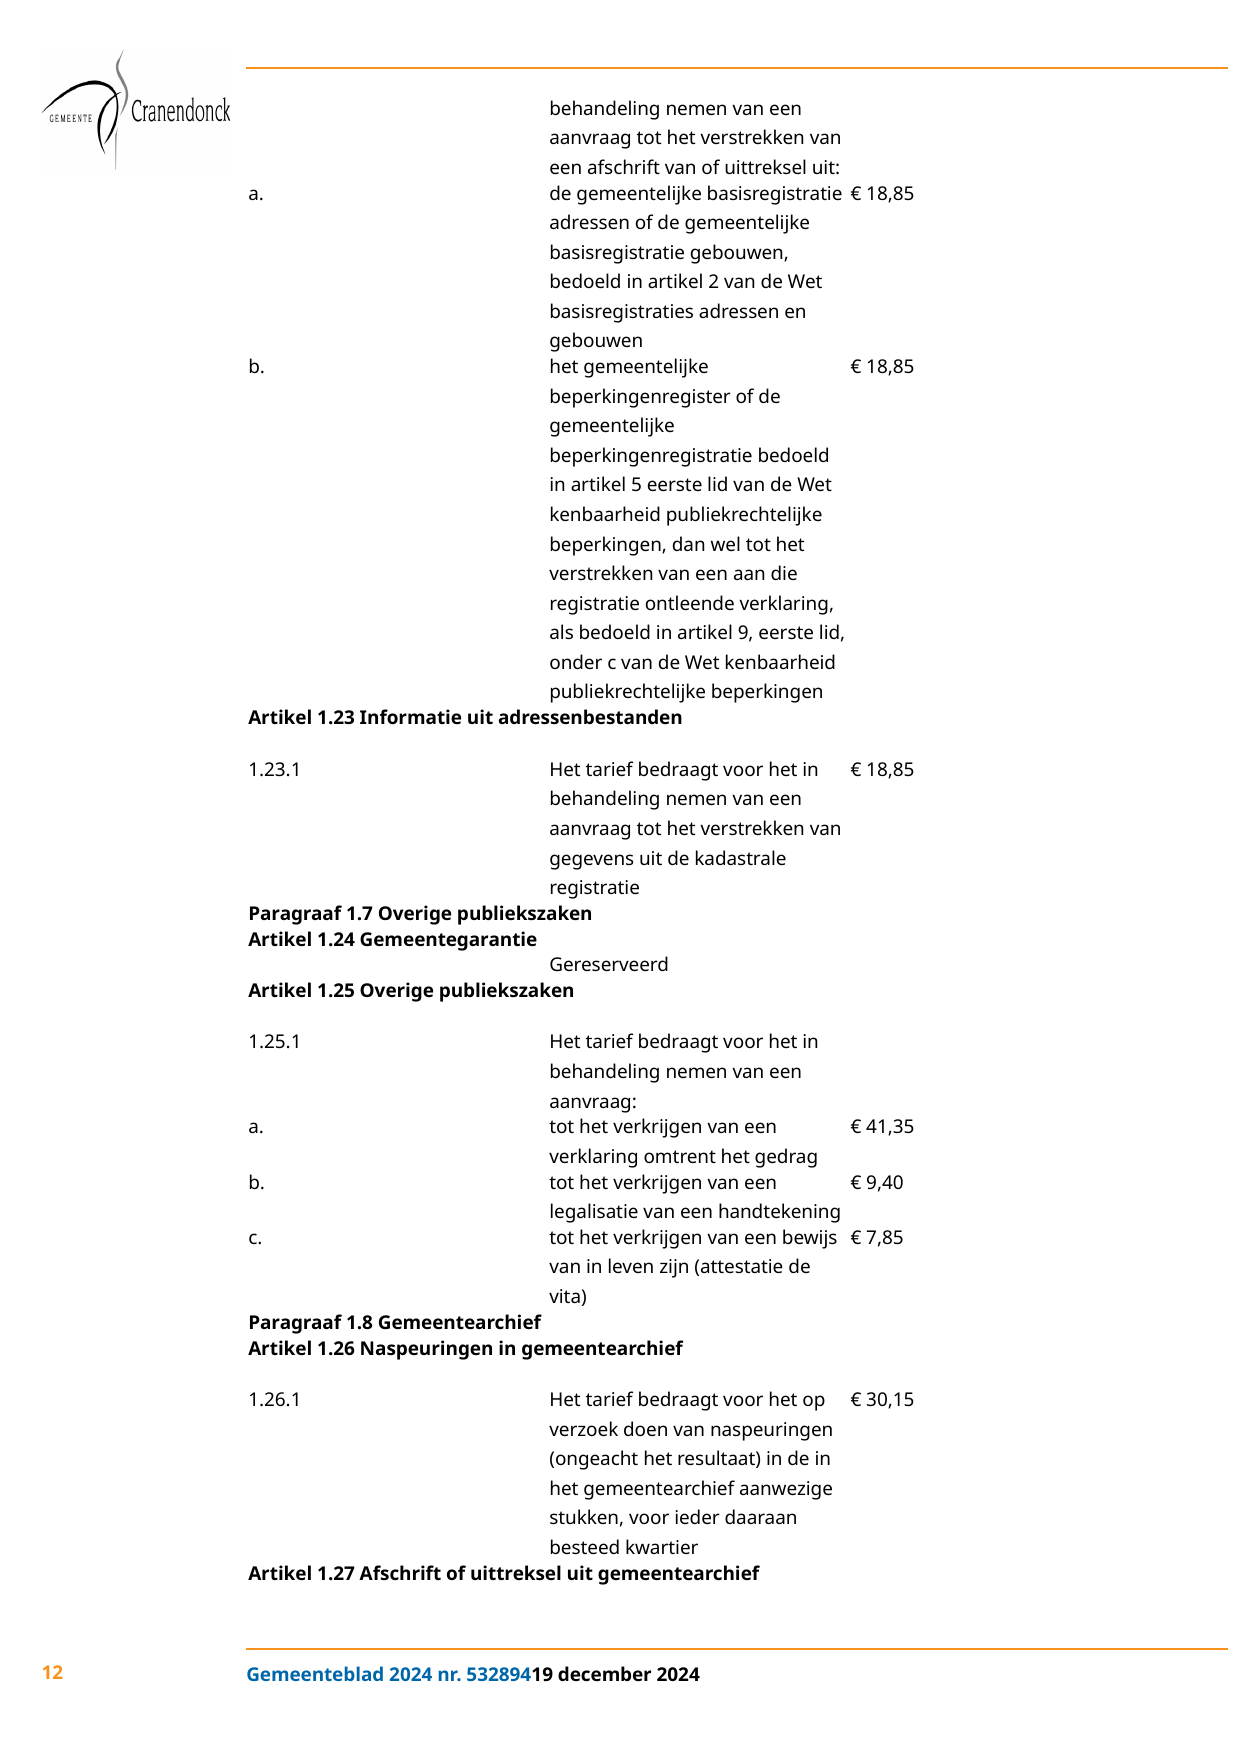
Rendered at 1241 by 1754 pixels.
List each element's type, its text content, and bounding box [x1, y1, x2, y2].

table_cell € 18,85 [850, 180, 1152, 353]
table_cell tot het verkrijgen van een legalisatie van een handtekening [549, 1169, 850, 1224]
table_cell Het tarief bedraagt voor het in behandeling nemen van een aanvraag tot het verstrekken van gegevens uit de kadastrale registratie [549, 756, 850, 900]
table_cell [850, 1029, 1152, 1113]
table_cell € 9,40 [850, 1169, 1152, 1224]
table_cell [850, 95, 1152, 180]
table_cell [850, 730, 1152, 756]
table_cell de gemeentelijke basisregistratie adressen of de gemeentelijke basisregistratie gebouwen, bedoeld in artikel 2 van de Wet basisregistraties adressen en gebouwen [549, 180, 850, 353]
table_cell Het tarief bedraagt voor het in behandeling nemen van een aanvraag: [549, 1029, 850, 1113]
table_cell € 18,85 [850, 353, 1152, 704]
table_cell het gemeentelijke beperkingenregister of de gemeentelijke beperkingenregistratie bedoeld in artikel 5 eerste lid van de Wet kenbaarheid publiekrechtelijke beperkingen, dan wel tot het verstrekken van een aan die registratie ontleende verklaring, als bedoeld in artikel 9, eerste lid, onder c van de Wet kenbaarheid publiekrechtelijke beperkingen [549, 353, 850, 704]
table_cell € 41,35 [850, 1114, 1152, 1169]
table_cell b. [248, 1169, 549, 1224]
table_cell Gereserveerd [549, 951, 850, 977]
table_cell [248, 95, 549, 180]
table_cell [850, 1361, 1152, 1386]
table_cell tot het verkrijgen van een verklaring omtrent het gedrag [549, 1114, 850, 1169]
table_cell behandeling nemen van een aanvraag tot het verstrekken van een afschrift van of uittreksel uit: [549, 95, 850, 180]
table_cell [850, 951, 1152, 977]
table_cell 1.25.1 [248, 1029, 549, 1113]
table_cell [248, 730, 549, 756]
table_cell Artikel 1.27 Afschrift of uittreksel uit gemeentearchief [248, 1560, 1152, 1586]
table_cell [549, 730, 850, 756]
table_cell c. [248, 1224, 549, 1309]
table_cell Artikel 1.23 Informatie uit adressenbestanden [248, 705, 1152, 730]
table_cell 1.26.1 [248, 1386, 549, 1560]
table_cell [248, 1586, 549, 1611]
table_cell [850, 1003, 1152, 1029]
table_cell a. [248, 180, 549, 353]
table_cell [549, 1003, 850, 1029]
table_cell [248, 1361, 549, 1386]
table_cell 1.23.1 [248, 756, 549, 900]
table_cell a. [248, 1114, 549, 1169]
table_cell € 18,85 [850, 756, 1152, 900]
table_cell € 30,15 [850, 1386, 1152, 1560]
table_cell Paragraaf 1.7 Overige publiekszaken [248, 900, 1152, 926]
picture [41, 47, 231, 172]
table_cell b. [248, 353, 549, 704]
table_cell [549, 1586, 850, 1611]
table_cell Artikel 1.26 Naspeuringen in gemeentearchief [248, 1335, 1152, 1361]
table_cell Artikel 1.25 Overige publiekszaken [248, 977, 1152, 1003]
table_cell [850, 1586, 1152, 1611]
table_cell tot het verkrijgen van een bewijs van in leven zijn (attestatie de vita) [549, 1224, 850, 1309]
table_cell Het tarief bedraagt voor het op verzoek doen van naspeuringen (ongeacht het resultaat) in de in het gemeentearchief aanwezige stukken, voor ieder daaraan besteed kwartier [549, 1386, 850, 1560]
table_cell Paragraaf 1.8 Gemeentearchief [248, 1309, 1152, 1335]
table_cell [248, 951, 549, 977]
table_cell Artikel 1.24 Gemeentegarantie [248, 926, 1152, 951]
table_cell [549, 1361, 850, 1386]
table_cell [248, 1003, 549, 1029]
table_cell € 7,85 [850, 1224, 1152, 1309]
